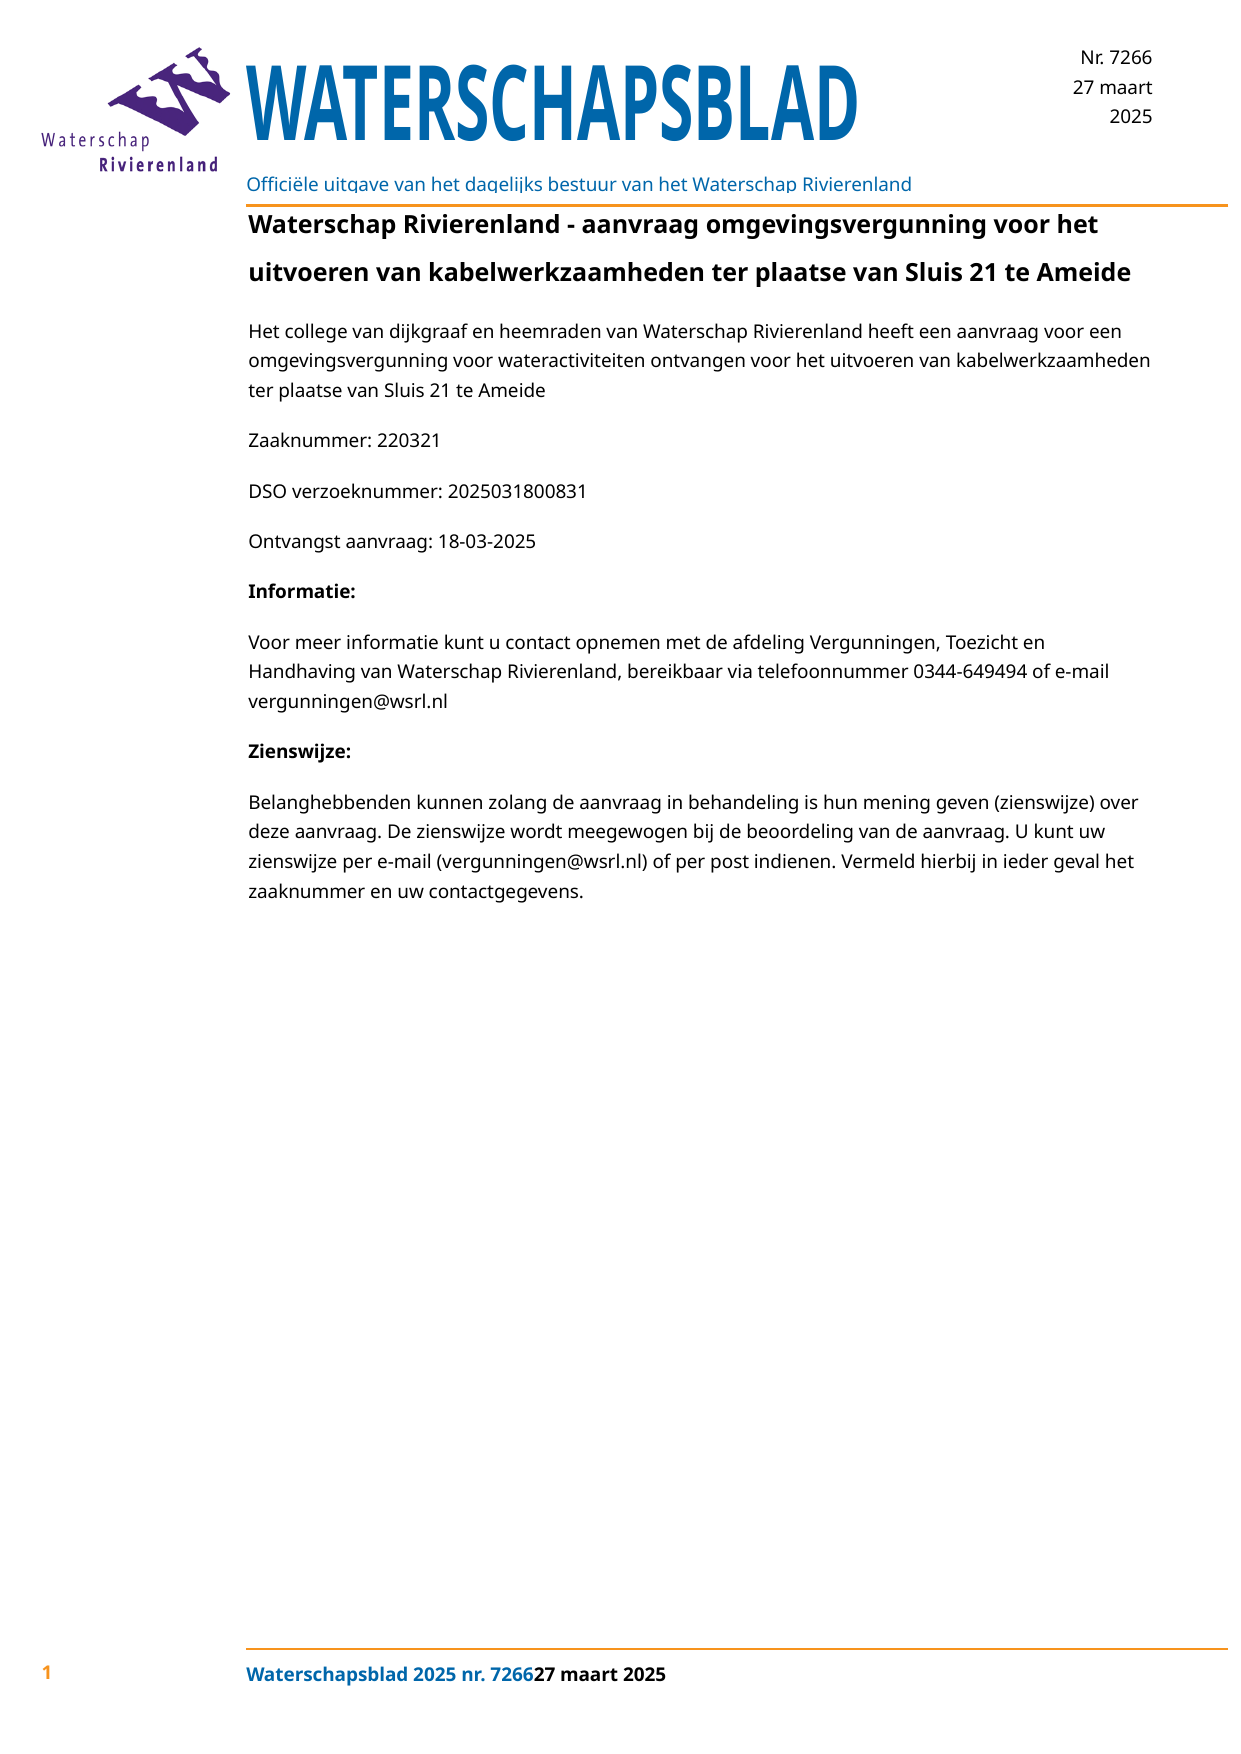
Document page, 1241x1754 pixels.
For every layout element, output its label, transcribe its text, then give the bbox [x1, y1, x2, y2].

text Zienswijze: [248, 739, 1152, 764]
text Voor meer informatie kunt u contact opnemen met de afdeling Vergunningen, Toezicht en Handhaving van Waterschap Rivierenland, bereikbaar via telefoonnummer 0344-649494 of e-mail vergunningen@wsrl.nl [248, 629, 1152, 714]
text Informatie: [248, 579, 1152, 604]
text Ontvangst aanvraag: 18-03-2025 [248, 528, 1152, 554]
text DSO verzoeknummer: 2025031800831 [248, 478, 1152, 504]
text Waterschap Rivierenland - aanvraag omgevingsvergunning voor het uitvoeren van kabelwerkzaamheden ter plaatse van Sluis 21 te Ameide [248, 207, 1152, 288]
picture [41, 47, 231, 172]
text Belanghebbenden kunnen zolang de aanvraag in behandeling is hun mening geven (zienswijze) over deze aanvraag. De zienswijze wordt meegewogen bij de beoordeling van de aanvraag. U kunt uw zienswijze per e-mail (vergunningen@wsrl.nl) of per post indienen. Vermeld hierbij in ieder geval het zaaknummer en uw contactgegevens. [248, 789, 1152, 904]
text Zaaknummer: 220321 [248, 427, 1152, 453]
text Het college van dijkgraaf en heemraden van Waterschap Rivierenland heeft een aanvraag voor een omgevingsvergunning voor wateractiviteiten ontvangen voor het uitvoeren van kabelwerkzaamheden ter plaatse van Sluis 21 te Ameide [248, 318, 1152, 403]
